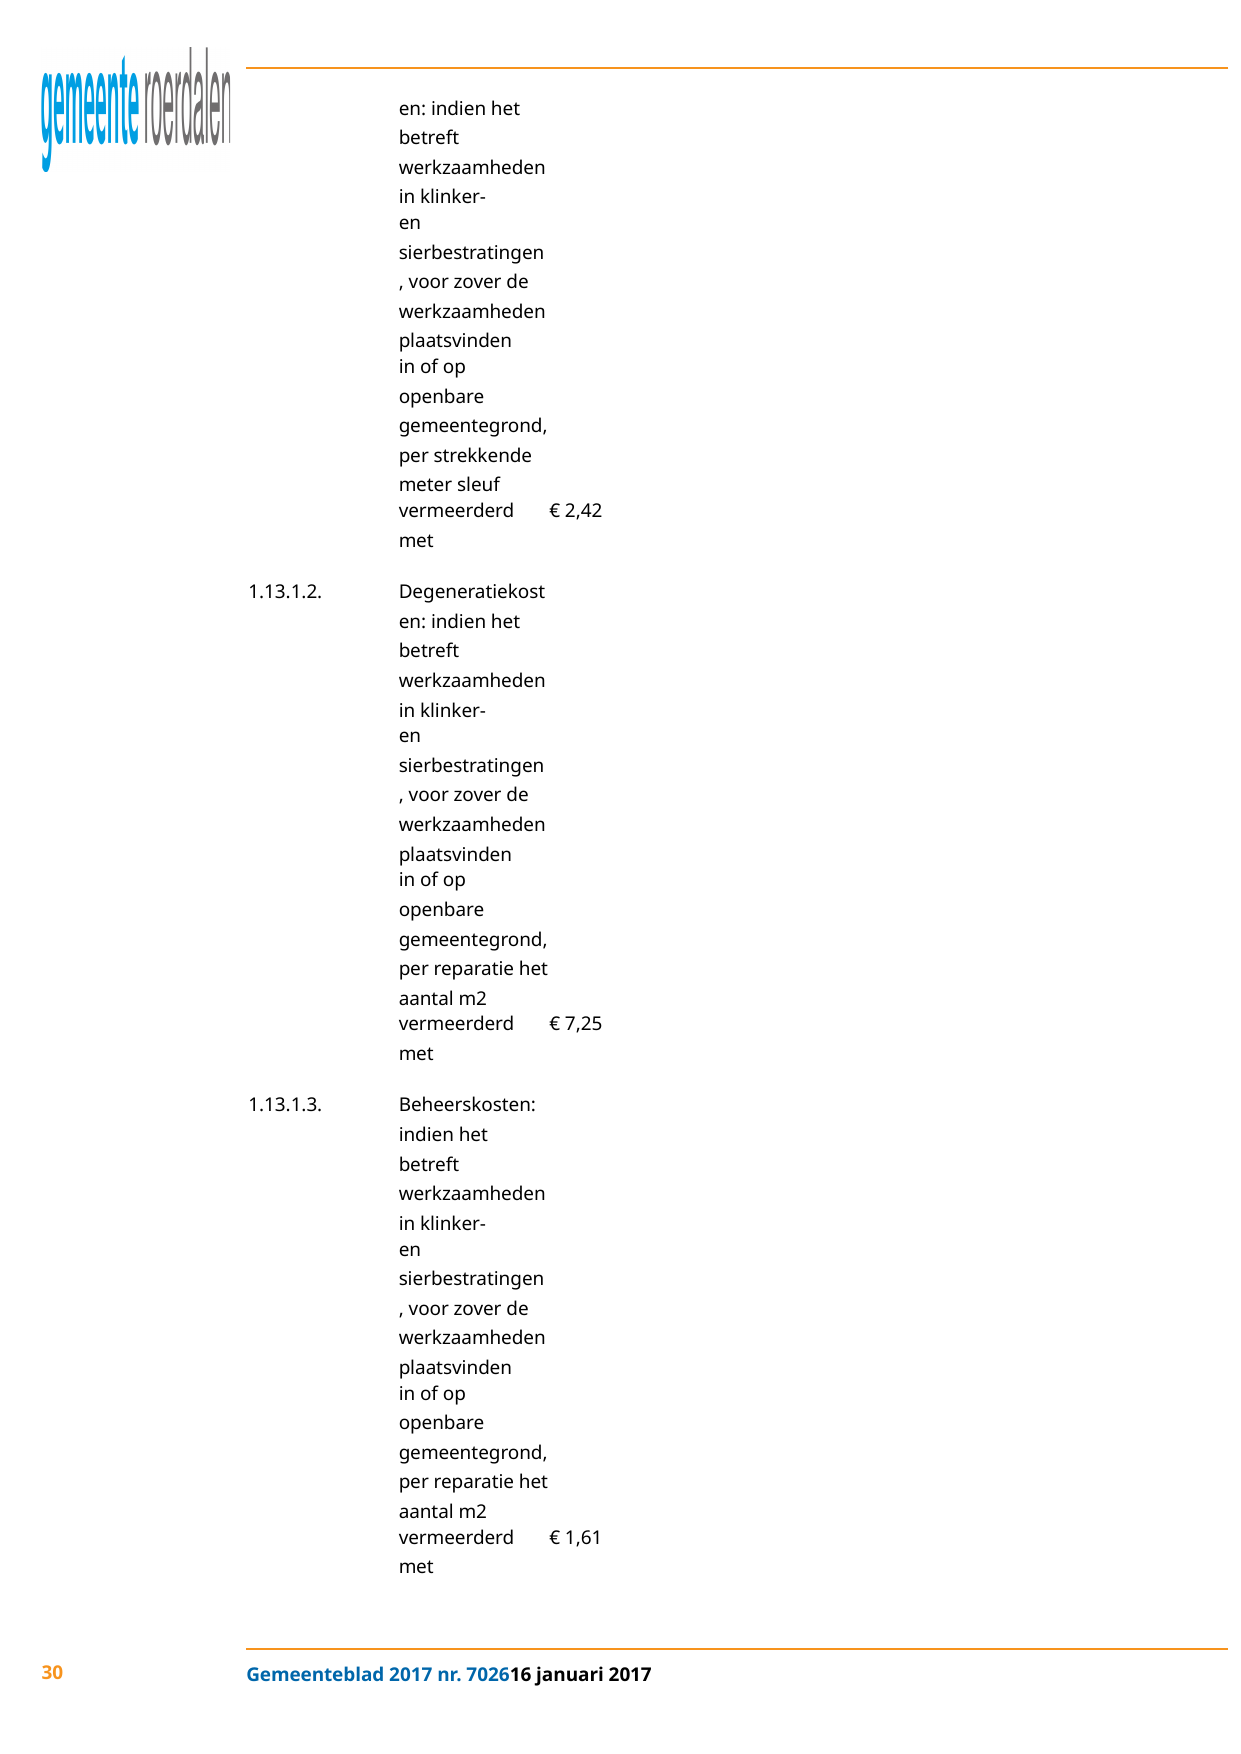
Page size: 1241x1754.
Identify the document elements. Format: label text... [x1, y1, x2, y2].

table_cell [248, 867, 398, 1011]
table_cell [248, 353, 398, 497]
table_cell [399, 553, 549, 578]
table_cell [248, 1011, 398, 1066]
table_cell [549, 353, 700, 497]
table_cell [549, 579, 700, 722]
table_cell Degeneratiekosten: indien het betreft werkzaamheden in klinker- [399, 579, 549, 722]
table_cell in of op openbare gemeentegrond, per reparatie het aantal m2 [399, 867, 549, 1011]
table_cell in of op openbare gemeentegrond, per strekkende meter sleuf [399, 353, 549, 497]
table_cell 1.13.1.2. [248, 579, 398, 722]
table_cell en sierbestratingen, voor zover de werkzaamheden plaatsvinden [399, 723, 549, 867]
table_cell [549, 867, 700, 1011]
table_cell [248, 1524, 398, 1579]
table_cell € 1,61 [549, 1524, 700, 1579]
table_cell in of op openbare gemeentegrond, per reparatie het aantal m2 [399, 1380, 549, 1524]
table_cell [549, 1579, 700, 1605]
table_cell [248, 553, 398, 578]
table_cell vermeerderd met [399, 498, 549, 553]
table_cell [248, 95, 398, 209]
table_cell [248, 723, 398, 867]
table_cell [549, 95, 700, 209]
table_cell [248, 1236, 398, 1380]
table_cell [248, 498, 398, 553]
table_cell [549, 1380, 700, 1524]
table_cell [549, 723, 700, 867]
table_cell [248, 1380, 398, 1524]
table_cell en: indien het betreft werkzaamheden in klinker- [399, 95, 549, 209]
picture [41, 134, 48, 172]
table_cell € 2,42 [549, 498, 700, 553]
table_cell [399, 1066, 549, 1092]
table_cell vermeerderd met [399, 1524, 549, 1579]
table_cell en sierbestratingen, voor zover de werkzaamheden plaatsvinden [399, 1236, 549, 1380]
table_cell [248, 1579, 398, 1605]
table_cell [248, 1066, 398, 1092]
table_cell [549, 1066, 700, 1092]
table_cell [549, 553, 700, 578]
picture [41, 47, 231, 172]
table_cell 1.13.1.3. [248, 1092, 398, 1236]
table_cell [549, 1236, 700, 1380]
table_cell [549, 1092, 700, 1236]
table_cell [549, 209, 700, 353]
table_cell [248, 209, 398, 353]
table_cell vermeerderd met [399, 1011, 549, 1066]
table_cell [399, 1579, 549, 1605]
table_cell en sierbestratingen, voor zover de werkzaamheden plaatsvinden [399, 209, 549, 353]
table_cell € 7,25 [549, 1011, 700, 1066]
table_cell Beheerskosten: indien het betreft werkzaamheden in klinker- [399, 1092, 549, 1236]
